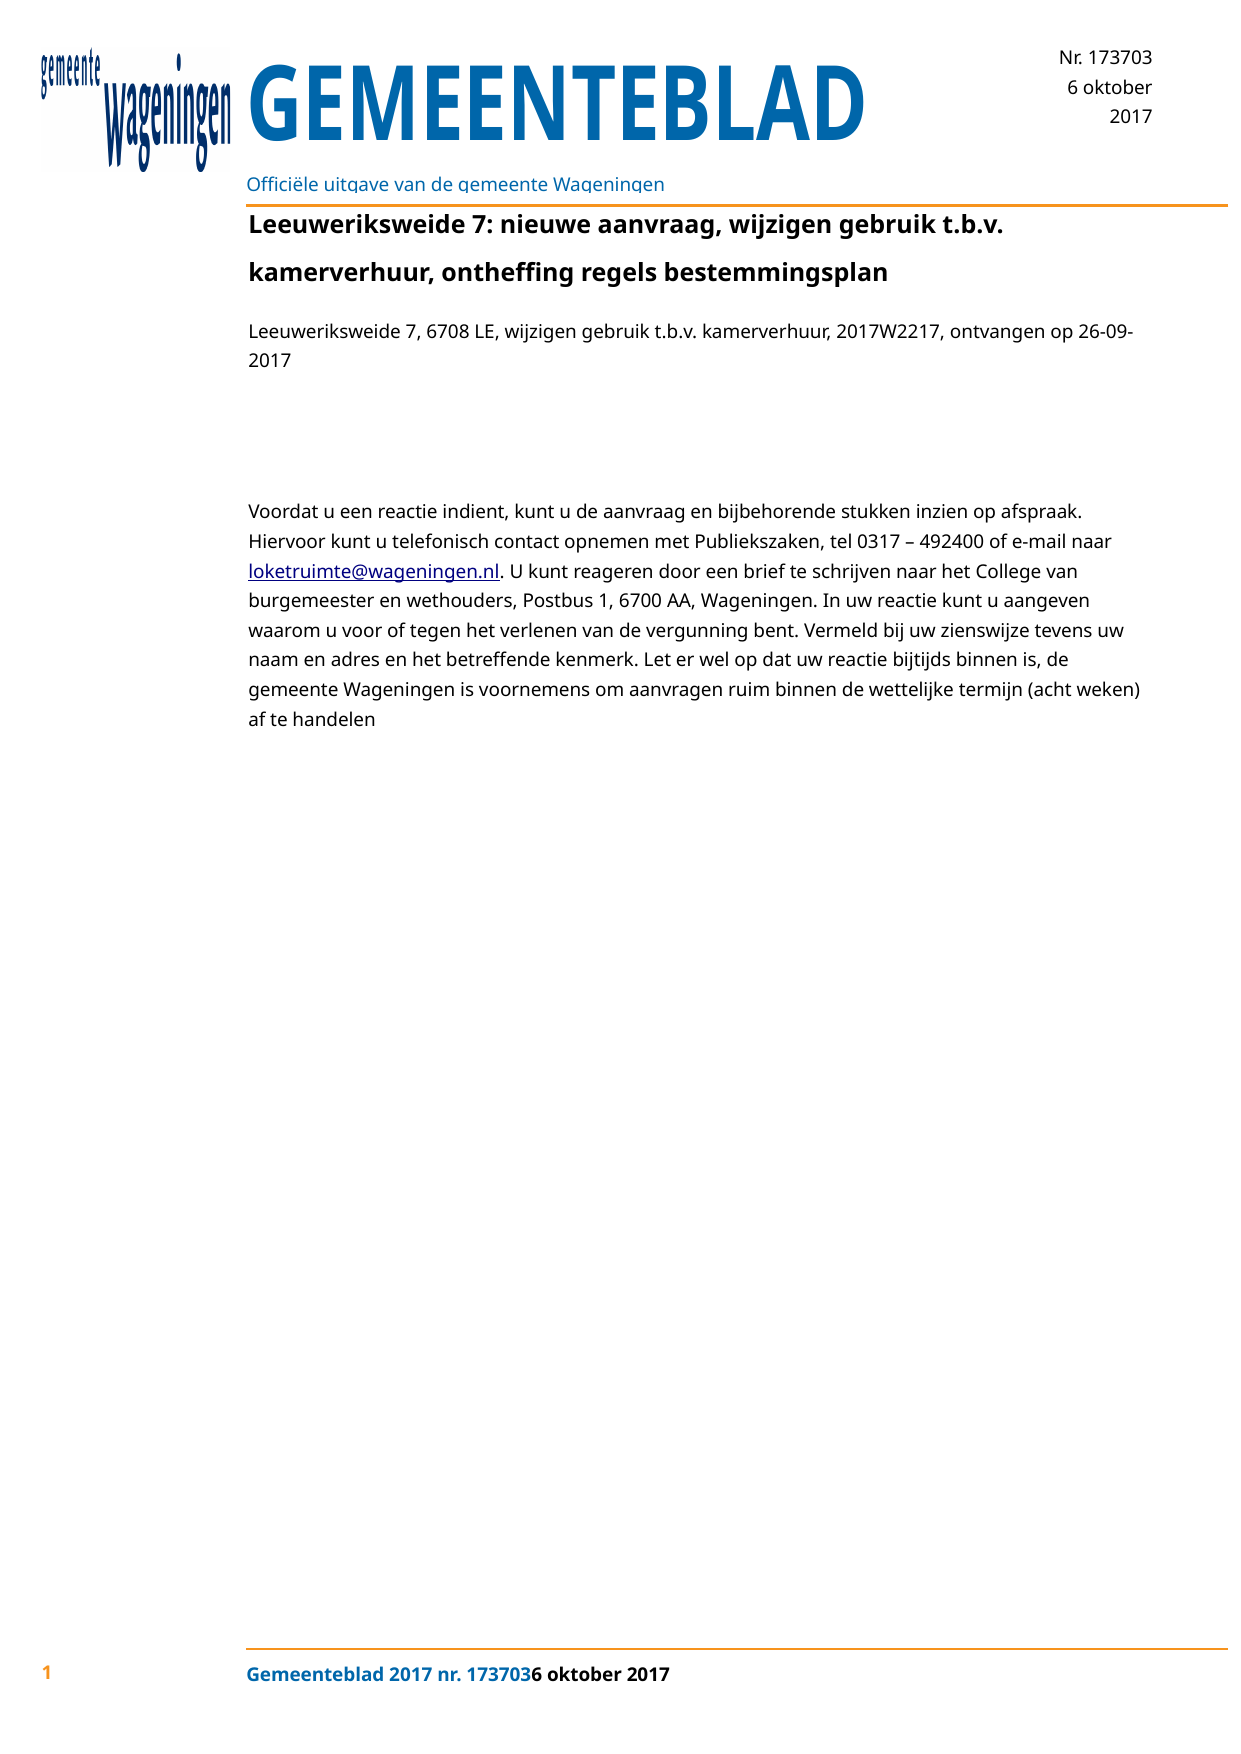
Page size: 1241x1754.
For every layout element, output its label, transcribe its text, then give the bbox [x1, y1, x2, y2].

picture [41, 47, 231, 172]
text Leeuweriksweide 7: nieuwe aanvraag, wijzigen gebruik t.b.v. kamerverhuur, ontheffing regels bestemmingsplan [248, 207, 1152, 288]
text Voordat u een reactie indient, kunt u de aanvraag en bijbehorende stukken inzien op afspraak. Hiervoor kunt u telefonisch contact opnemen met Publiekszaken, tel 0317 – 492400 of e-mail naar loketruimte@wageningen.nl. U kunt reageren door een brief te schrijven naar het College van burgemeester en wethouders, Postbus 1, 6700 AA, Wageningen. In uw reactie kunt u aangeven waarom u voor of tegen het verlenen van de vergunning bent. Vermeld bij uw zienswijze tevens uw naam en adres en het betreffende kenmerk. Let er wel op dat uw reactie bijtijds binnen is, de gemeente Wageningen is voornemens om aanvragen ruim binnen de wettelijke termijn (acht weken) af te handelen [248, 499, 1152, 732]
text Leeuweriksweide 7, 6708 LE, wijzigen gebruik t.b.v. kamerverhuur, 2017W2217, ontvangen op 26-09-2017 [248, 318, 1152, 373]
